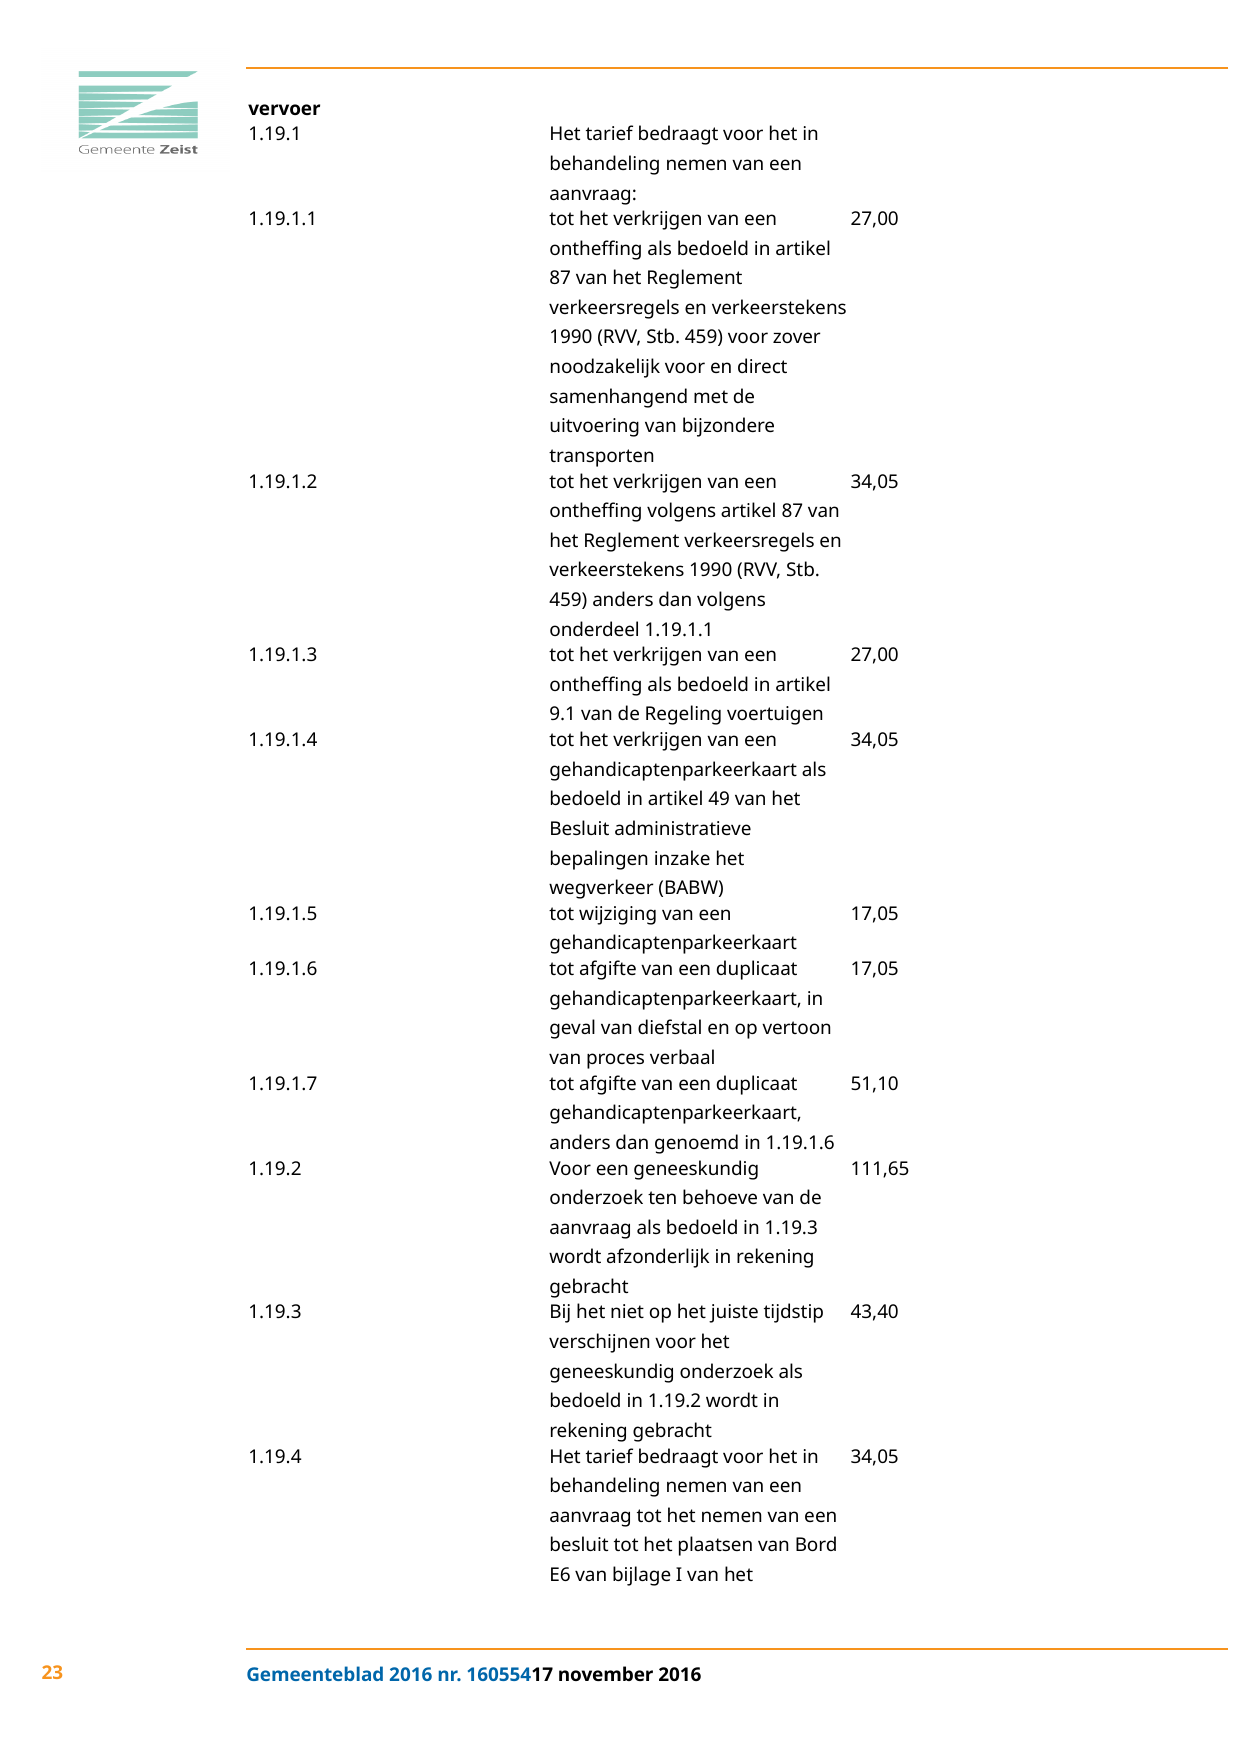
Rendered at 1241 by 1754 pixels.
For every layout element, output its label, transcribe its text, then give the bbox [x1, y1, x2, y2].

table_cell 27,00 [850, 205, 1152, 468]
table_cell 17,05 [850, 900, 1152, 955]
table_cell Het tarief bedraagt voor het in behandeling nemen van een aanvraag tot het nemen van een besluit tot het plaatsen van Bord E6 van bijlage I van het [549, 1443, 850, 1587]
table_cell tot het verkrijgen van een gehandicaptenparkeerkaart als bedoeld in artikel 49 van het Besluit administratieve bepalingen inzake het wegverkeer (BABW) [549, 726, 850, 900]
table_cell 1.19.1.5 [248, 900, 549, 955]
table_cell Het tarief bedraagt voor het in behandeling nemen van een aanvraag: [549, 121, 850, 205]
table_cell vervoer [248, 95, 549, 121]
table_cell 34,05 [850, 726, 1152, 900]
table_cell 1.19.1 [248, 121, 549, 205]
table_cell 51,10 [850, 1070, 1152, 1155]
table_cell tot het verkrijgen van een ontheffing als bedoeld in artikel 9.1 van de Regeling voertuigen [549, 641, 850, 726]
table_cell 1.19.1.1 [248, 205, 549, 468]
table_cell 1.19.3 [248, 1299, 549, 1443]
table_cell tot het verkrijgen van een ontheffing volgens artikel 87 van het Reglement verkeersregels en verkeerstekens 1990 (RVV, Stb. 459) anders dan volgens onderdeel 1.19.1.1 [549, 468, 850, 641]
table_cell [850, 95, 1152, 121]
picture [41, 47, 231, 172]
table_cell 17,05 [850, 955, 1152, 1070]
table_cell 1.19.1.3 [248, 641, 549, 726]
table_cell 27,00 [850, 641, 1152, 726]
table_cell 1.19.1.2 [248, 468, 549, 641]
table_cell 34,05 [850, 1443, 1152, 1587]
table_cell 1.19.2 [248, 1155, 549, 1299]
table_cell 1.19.1.4 [248, 726, 549, 900]
table_cell tot afgifte van een duplicaat gehandicaptenparkeerkaart, in geval van diefstal en op vertoon van proces verbaal [549, 955, 850, 1070]
table_cell 1.19.1.6 [248, 955, 549, 1070]
table_cell [850, 121, 1152, 205]
table_cell 1.19.4 [248, 1443, 549, 1587]
table_cell 1.19.1.7 [248, 1070, 549, 1155]
table_cell 111,65 [850, 1155, 1152, 1299]
table_cell [549, 95, 850, 121]
table_cell 43,40 [850, 1299, 1152, 1443]
table_cell tot het verkrijgen van een ontheffing als bedoeld in artikel 87 van het Reglement verkeersregels en verkeerstekens 1990 (RVV, Stb. 459) voor zover noodzakelijk voor en direct samenhangend met de uitvoering van bijzondere transporten [549, 205, 850, 468]
table_cell tot afgifte van een duplicaat gehandicaptenparkeerkaart, anders dan genoemd in 1.19.1.6 [549, 1070, 850, 1155]
table_cell Voor een geneeskundig onderzoek ten behoeve van de aanvraag als bedoeld in 1.19.3 wordt afzonderlijk in rekening gebracht [549, 1155, 850, 1299]
table_cell Bij het niet op het juiste tijdstip verschijnen voor het geneeskundig onderzoek als bedoeld in 1.19.2 wordt in rekening gebracht [549, 1299, 850, 1443]
table_cell tot wijziging van een gehandicaptenparkeerkaart [549, 900, 850, 955]
table_cell 34,05 [850, 468, 1152, 641]
